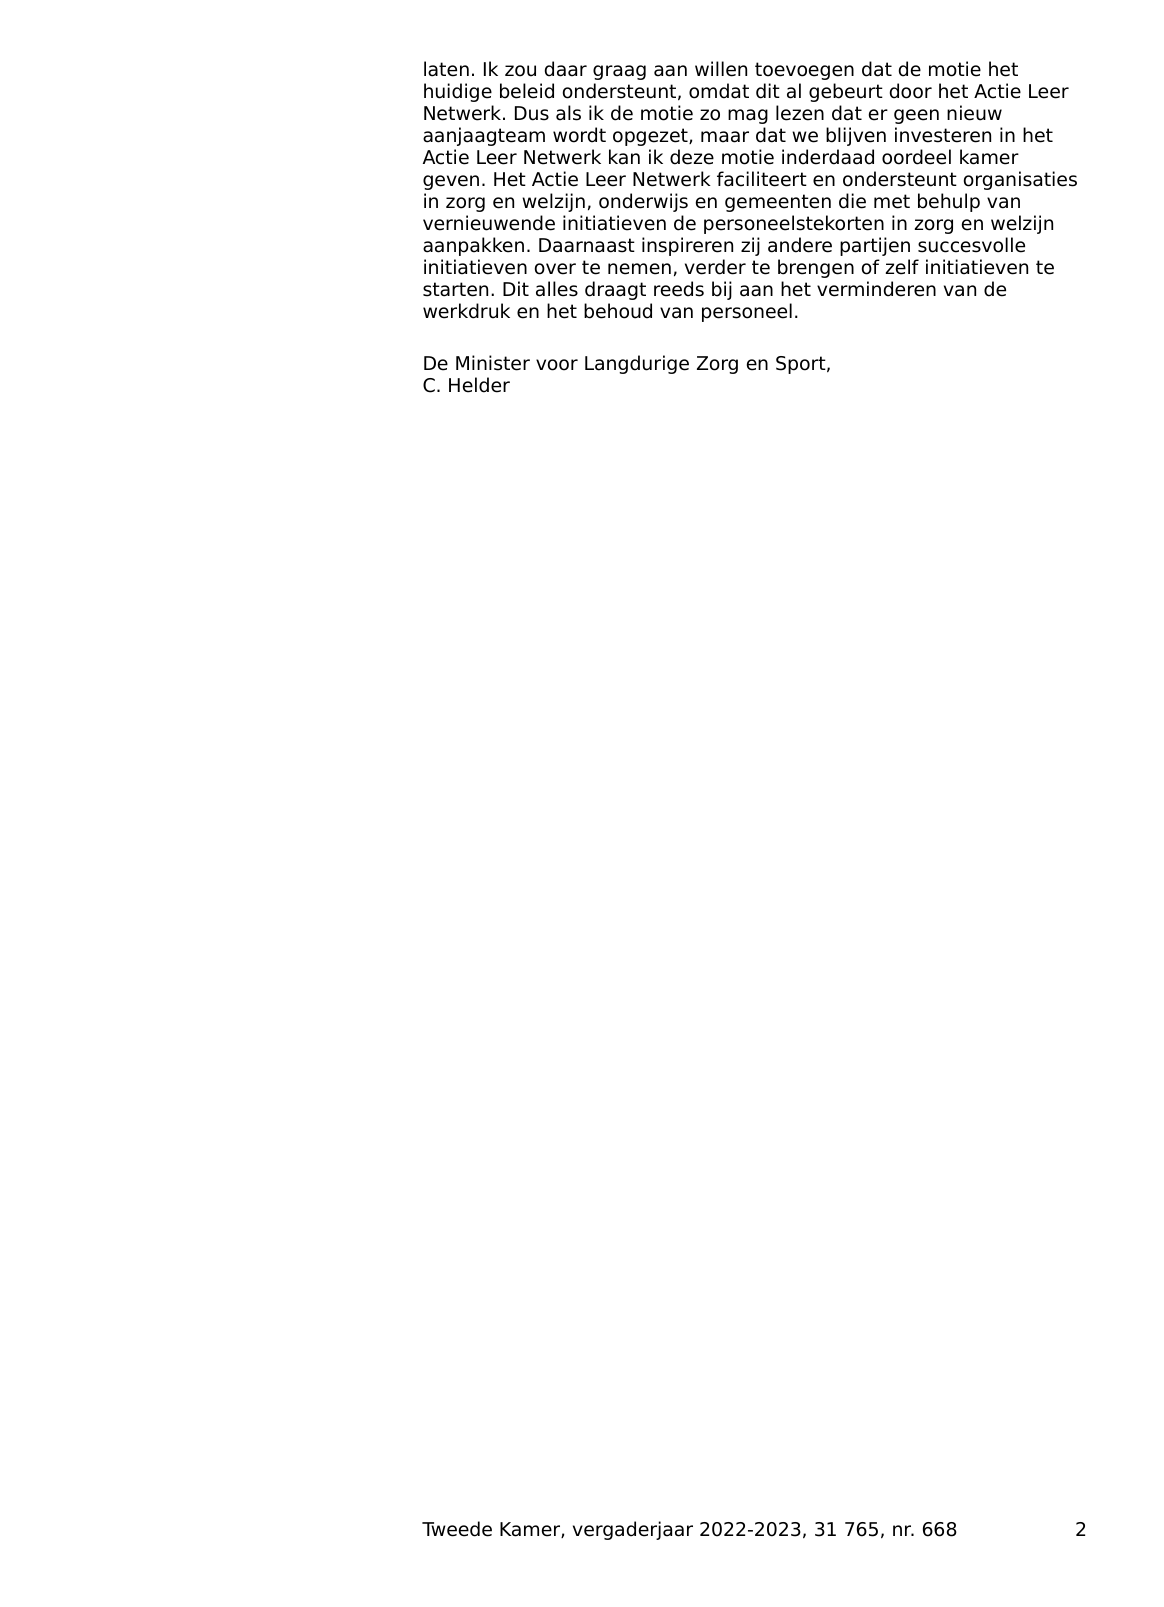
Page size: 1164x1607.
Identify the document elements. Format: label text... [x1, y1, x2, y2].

text laten. Ik zou daar graag aan willen toevoegen dat de motie het huidige beleid ondersteunt, omdat dit al gebeurt door het Actie Leer Netwerk. Dus als ik de motie zo mag lezen dat er geen nieuw aanjaagteam wordt opgezet, maar dat we blijven investeren in het Actie Leer Netwerk kan ik deze motie inderdaad oordeel kamer geven. Het Actie Leer Netwerk faciliteert en ondersteunt organisaties in zorg en welzijn, onderwijs en gemeenten die met behulp van vernieuwende initiatieven de personeelstekorten in zorg en welzijn aanpakken. Daarnaast inspireren zij andere partijen succesvolle initiatieven over te nemen, verder te brengen of zelf initiatieven te starten. Dit alles draagt reeds bij aan het verminderen van de werkdruk en het behoud van personeel. [422, 59, 1087, 323]
text De Minister voor Langdurige Zorg en Sport, C. Helder [422, 353, 1087, 397]
